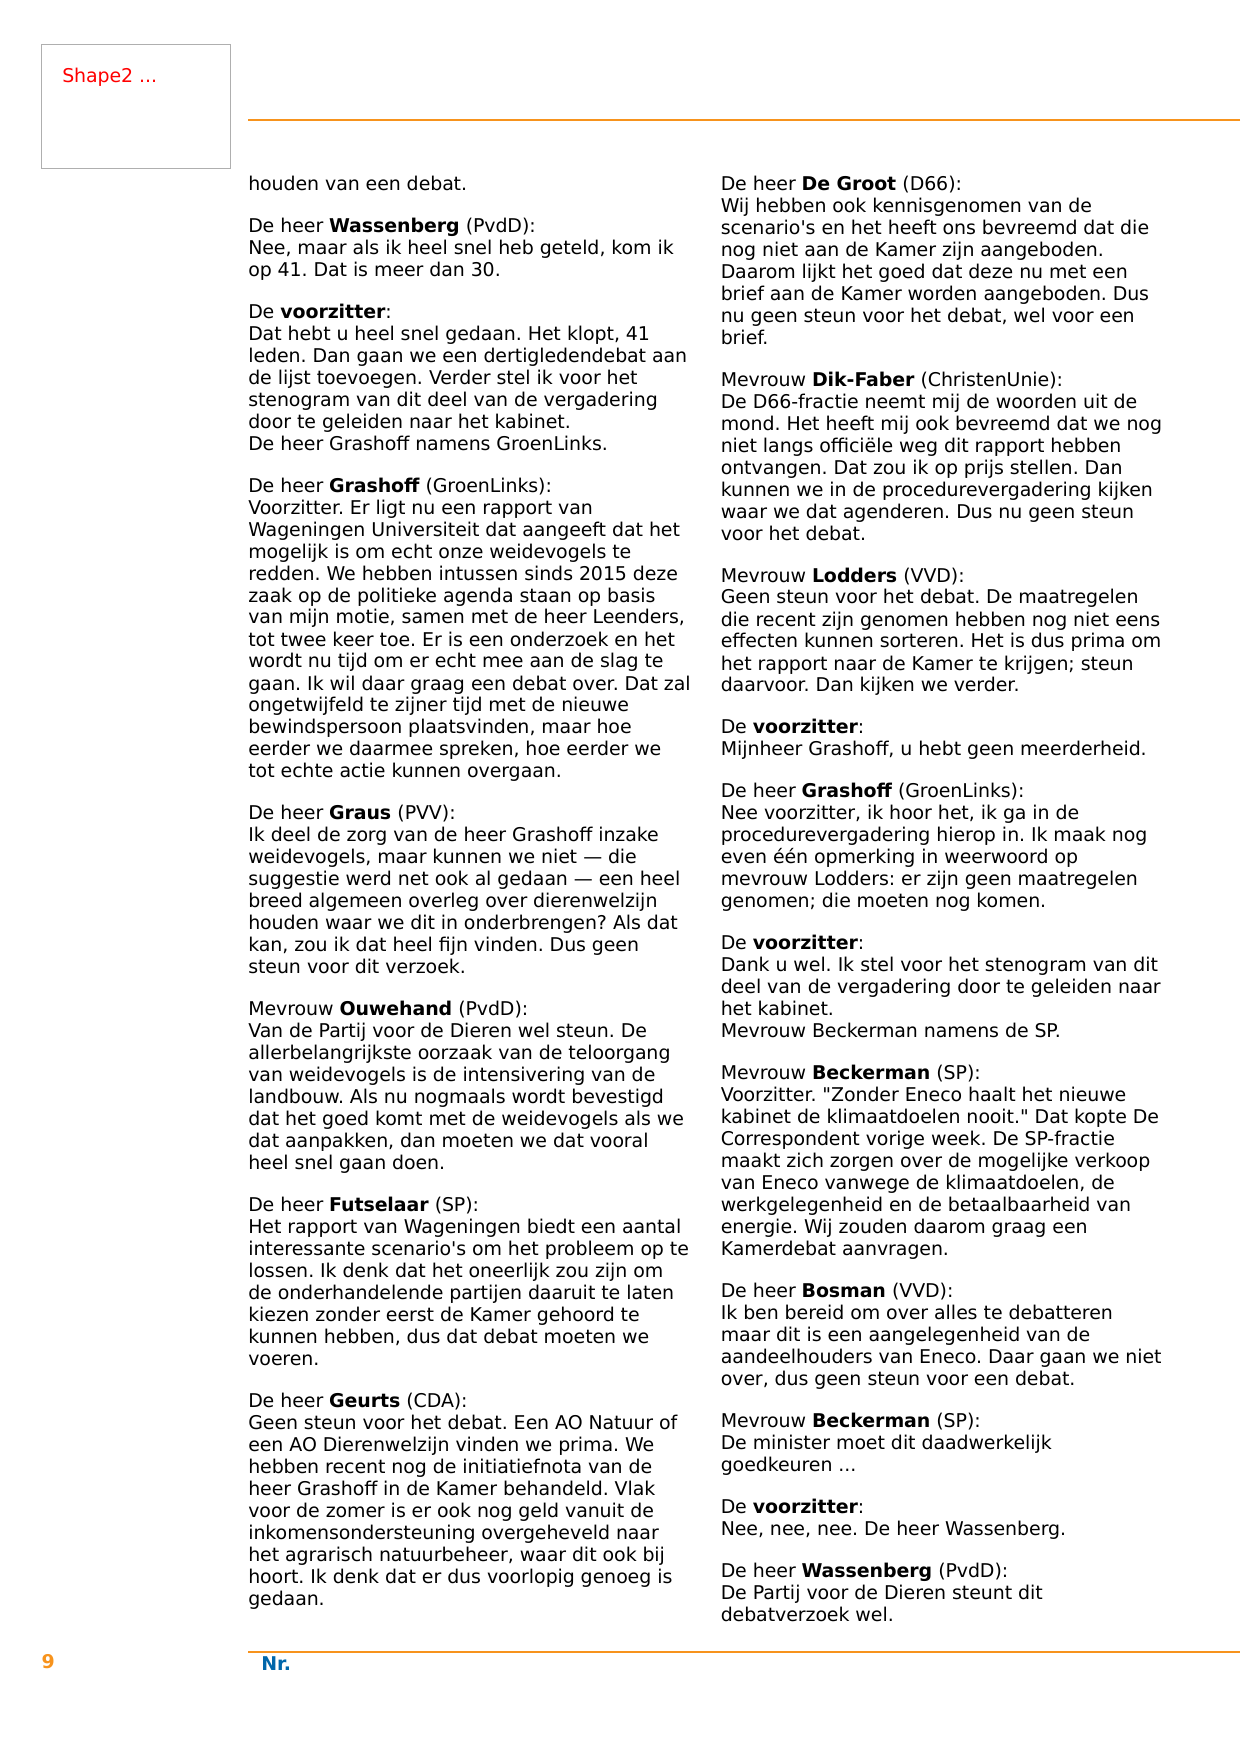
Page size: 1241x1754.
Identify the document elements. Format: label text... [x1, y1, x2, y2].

text De voorzitter: [721, 716, 1163, 738]
text De heer Wassenberg (PvdD): [248, 215, 691, 237]
text Ik ben bereid om over alles te debatteren maar dit is een aangelegenheid van de aandeelhouders van Eneco. Daar gaan we niet over, dus geen steun voor een debat. [721, 1302, 1163, 1390]
text Mevrouw Ouwehand (PvdD): [248, 998, 691, 1020]
text Nee, nee, nee. De heer Wassenberg. [721, 1518, 1163, 1540]
text Mevrouw Beckerman (SP): [721, 1410, 1163, 1432]
text Mevrouw Lodders (VVD): [721, 564, 1163, 586]
text De heer Grashoff namens GroenLinks. [248, 433, 691, 454]
text Voorzitter. Er ligt nu een rapport van Wageningen Universiteit dat aangeeft dat het mogelijk is om echt onze weidevogels te redden. We hebben intussen sinds 2015 deze zaak op de politieke agenda staan op basis van mijn motie, samen met de heer Leenders, tot twee keer toe. Er is een onderzoek en het wordt nu tijd om er echt mee aan de slag te gaan. Ik wil daar graag een debat over. Dat zal ongetwijfeld te zijner tijd met de nieuwe bewindspersoon plaatsvinden, maar hoe eerder we daarmee spreken, hoe eerder we tot echte actie kunnen overgaan. [248, 497, 691, 782]
text De voorzitter: [721, 932, 1163, 954]
text Mijnheer Grashoff, u hebt geen meerderheid. [721, 738, 1163, 760]
text Mevrouw Beckerman (SP): [721, 1062, 1163, 1084]
text Het rapport van Wageningen biedt een aantal interessante scenario's om het probleem op te lossen. Ik denk dat het oneerlijk zou zijn om de onderhandelende partijen daaruit te laten kiezen zonder eerst de Kamer gehoord te kunnen hebben, dus dat debat moeten we voeren. [248, 1216, 691, 1370]
text Voorzitter. "Zonder Eneco haalt het nieuwe kabinet de klimaatdoelen nooit." Dat kopte De Correspondent vorige week. De SP-fractie maakt zich zorgen over de mogelijke verkoop van Eneco vanwege de klimaatdoelen, de werkgelegenheid en de betaalbaarheid van energie. Wij zouden daarom graag een Kamerdebat aanvragen. [721, 1084, 1163, 1260]
text De voorzitter: [721, 1496, 1163, 1518]
text De heer Grashoff (GroenLinks): [721, 780, 1163, 802]
text Mevrouw Dik-Faber (ChristenUnie): [721, 369, 1163, 391]
text De voorzitter: [248, 301, 691, 323]
text Mevrouw Beckerman namens de SP. [721, 1020, 1163, 1042]
text De heer Geurts (CDA): [248, 1390, 691, 1412]
text De heer De Groot (D66): [721, 173, 1163, 195]
text De heer Grashoff (GroenLinks): [248, 474, 691, 497]
text De heer Wassenberg (PvdD): [721, 1560, 1163, 1582]
text Nee, maar als ik heel snel heb geteld, kom ik op 41. Dat is meer dan 30. [248, 237, 691, 281]
text Geen steun voor het debat. Een AO Natuur of een AO Dierenwelzijn vinden we prima. We hebben recent nog de initiatiefnota van de heer Grashoff in de Kamer behandeld. Vlak voor de zomer is er ook nog geld vanuit de inkomensondersteuning overgeheveld naar het agrarisch natuurbeheer, waar dit ook bij hoort. Ik denk dat er dus voorlopig genoeg is gedaan. [248, 1412, 691, 1609]
text Ik deel de zorg van de heer Grashoff inzake weidevogels, maar kunnen we niet — die suggestie werd net ook al gedaan — een heel breed algemeen overleg over dierenwelzijn houden waar we dit in onderbrengen? Als dat kan, zou ik dat heel fijn vinden. Dus geen steun voor dit verzoek. [248, 824, 691, 978]
text De minister moet dit daadwerkelijk goedkeuren ... [721, 1432, 1163, 1476]
text De heer Graus (PVV): [248, 802, 691, 824]
text Van de Partij voor de Dieren wel steun. De allerbelangrijkste oorzaak van de teloorgang van weidevogels is de intensivering van de landbouw. Als nu nogmaals wordt bevestigd dat het goed komt met de weidevogels als we dat aanpakken, dan moeten we dat vooral heel snel gaan doen. [248, 1020, 691, 1174]
text De Partij voor de Dieren steunt dit debatverzoek wel. [721, 1582, 1163, 1626]
text De heer Bosman (VVD): [721, 1280, 1163, 1302]
text Geen steun voor het debat. De maatregelen die recent zijn genomen hebben nog niet eens effecten kunnen sorteren. Het is dus prima om het rapport naar de Kamer te krijgen; steun daarvoor. Dan kijken we verder. [721, 586, 1163, 696]
text Nee voorzitter, ik hoor het, ik ga in de procedurevergadering hierop in. Ik maak nog even één opmerking in weerwoord op mevrouw Lodders: er zijn geen maatregelen genomen; die moeten nog komen. [721, 802, 1163, 912]
text De D66-fractie neemt mij de woorden uit de mond. Het heeft mij ook bevreemd dat we nog niet langs officiële weg dit rapport hebben ontvangen. Dat zou ik op prijs stellen. Dan kunnen we in de procedurevergadering kijken waar we dat agenderen. Dus nu geen steun voor het debat. [721, 391, 1163, 544]
text Dank u wel. Ik stel voor het stenogram van dit deel van de vergadering door te geleiden naar het kabinet. [721, 954, 1163, 1020]
text De heer Futselaar (SP): [248, 1194, 691, 1216]
text Wij hebben ook kennisgenomen van de scenario's en het heeft ons bevreemd dat die nog niet aan de Kamer zijn aangeboden. Daarom lijkt het goed dat deze nu met een brief aan de Kamer worden aangeboden. Dus nu geen steun voor het debat, wel voor een brief. [721, 195, 1163, 349]
text houden van een debat. [248, 173, 691, 195]
text Dat hebt u heel snel gedaan. Het klopt, 41 leden. Dan gaan we een dertigledendebat aan de lijst toevoegen. Verder stel ik voor het stenogram van dit deel van de vergadering door te geleiden naar het kabinet. [248, 323, 691, 433]
